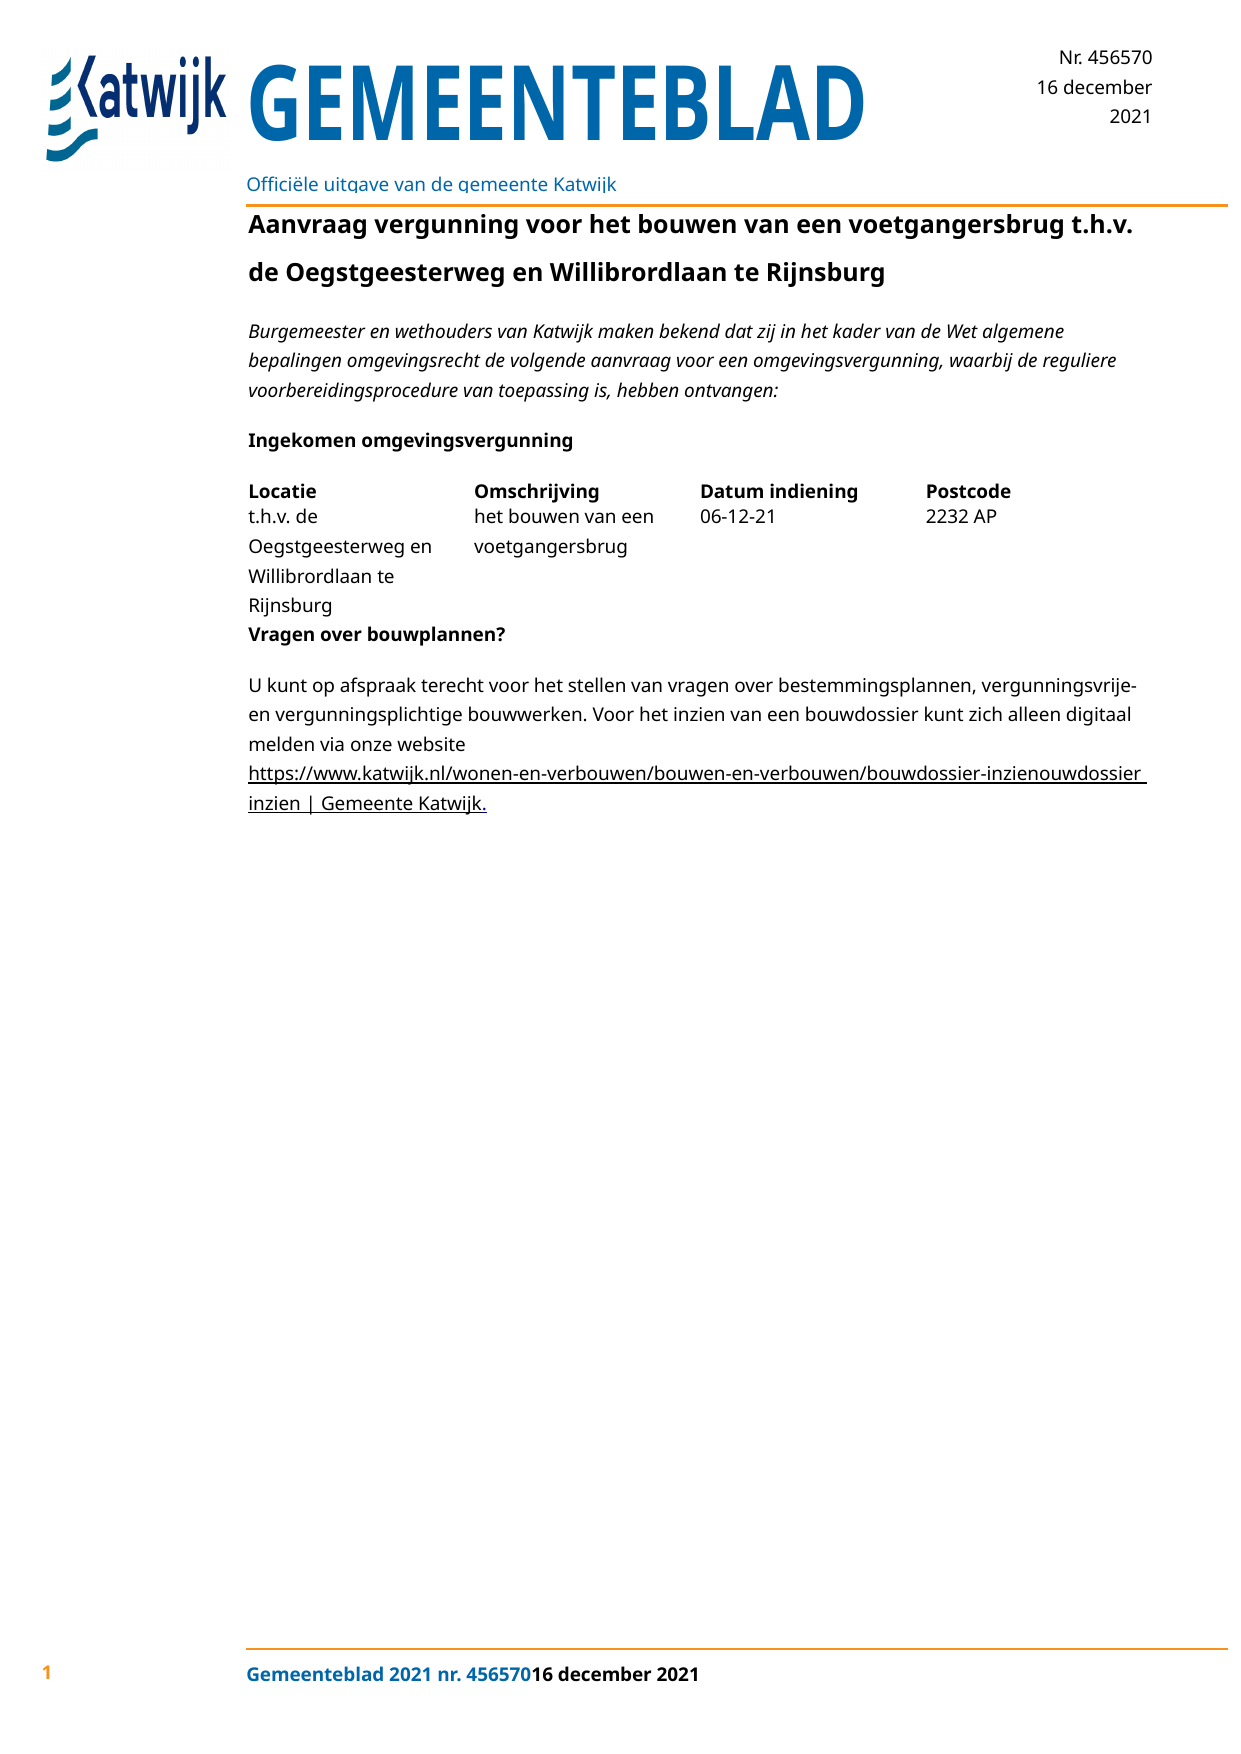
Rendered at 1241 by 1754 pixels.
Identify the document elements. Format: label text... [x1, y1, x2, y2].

text Aanvraag vergunning voor het bouwen van een voetgangersbrug t.h.v. de Oegstgeesterweg en Willibrordlaan te Rijnsburg [248, 207, 1152, 288]
table_cell t.h.v. de Oegstgeesterweg en Willibrordlaan te Rijnsburg [248, 504, 474, 618]
text U kunt op afspraak terecht voor het stellen van vragen over bestemmingsplannen, vergunningsvrije- en vergunningsplichtige bouwwerken. Voor het inzien van een bouwdossier kunt zich alleen digitaal melden via onze website https://www.katwijk.nl/wonen-en-verbouwen/bouwen-en-verbouwen/bouwdossier-inzienouwdossier inzien | Gemeente Katwijk. [248, 672, 1152, 816]
table_header Locatie [248, 478, 474, 504]
table_header Datum indiening [700, 478, 926, 504]
text Burgemeester en wethouders van Katwijk maken bekend dat zij in het kader van de Wet algemene bepalingen omgevingsrecht de volgende aanvraag voor een omgevingsvergunning, waarbij de reguliere voorbereidingsprocedure van toepassing is, hebben ontvangen: [248, 318, 1152, 403]
table_header Postcode [926, 478, 1152, 504]
table_header Omschrijving [474, 478, 700, 504]
table_cell het bouwen van een voetgangersbrug [474, 504, 700, 618]
text Ingekomen omgevingsvergunning [248, 427, 1152, 453]
text Vragen over bouwplannen? [248, 621, 1152, 647]
table_cell 2232 AP [926, 504, 1152, 618]
picture [41, 47, 231, 172]
table_cell 06-12-21 [700, 504, 926, 618]
